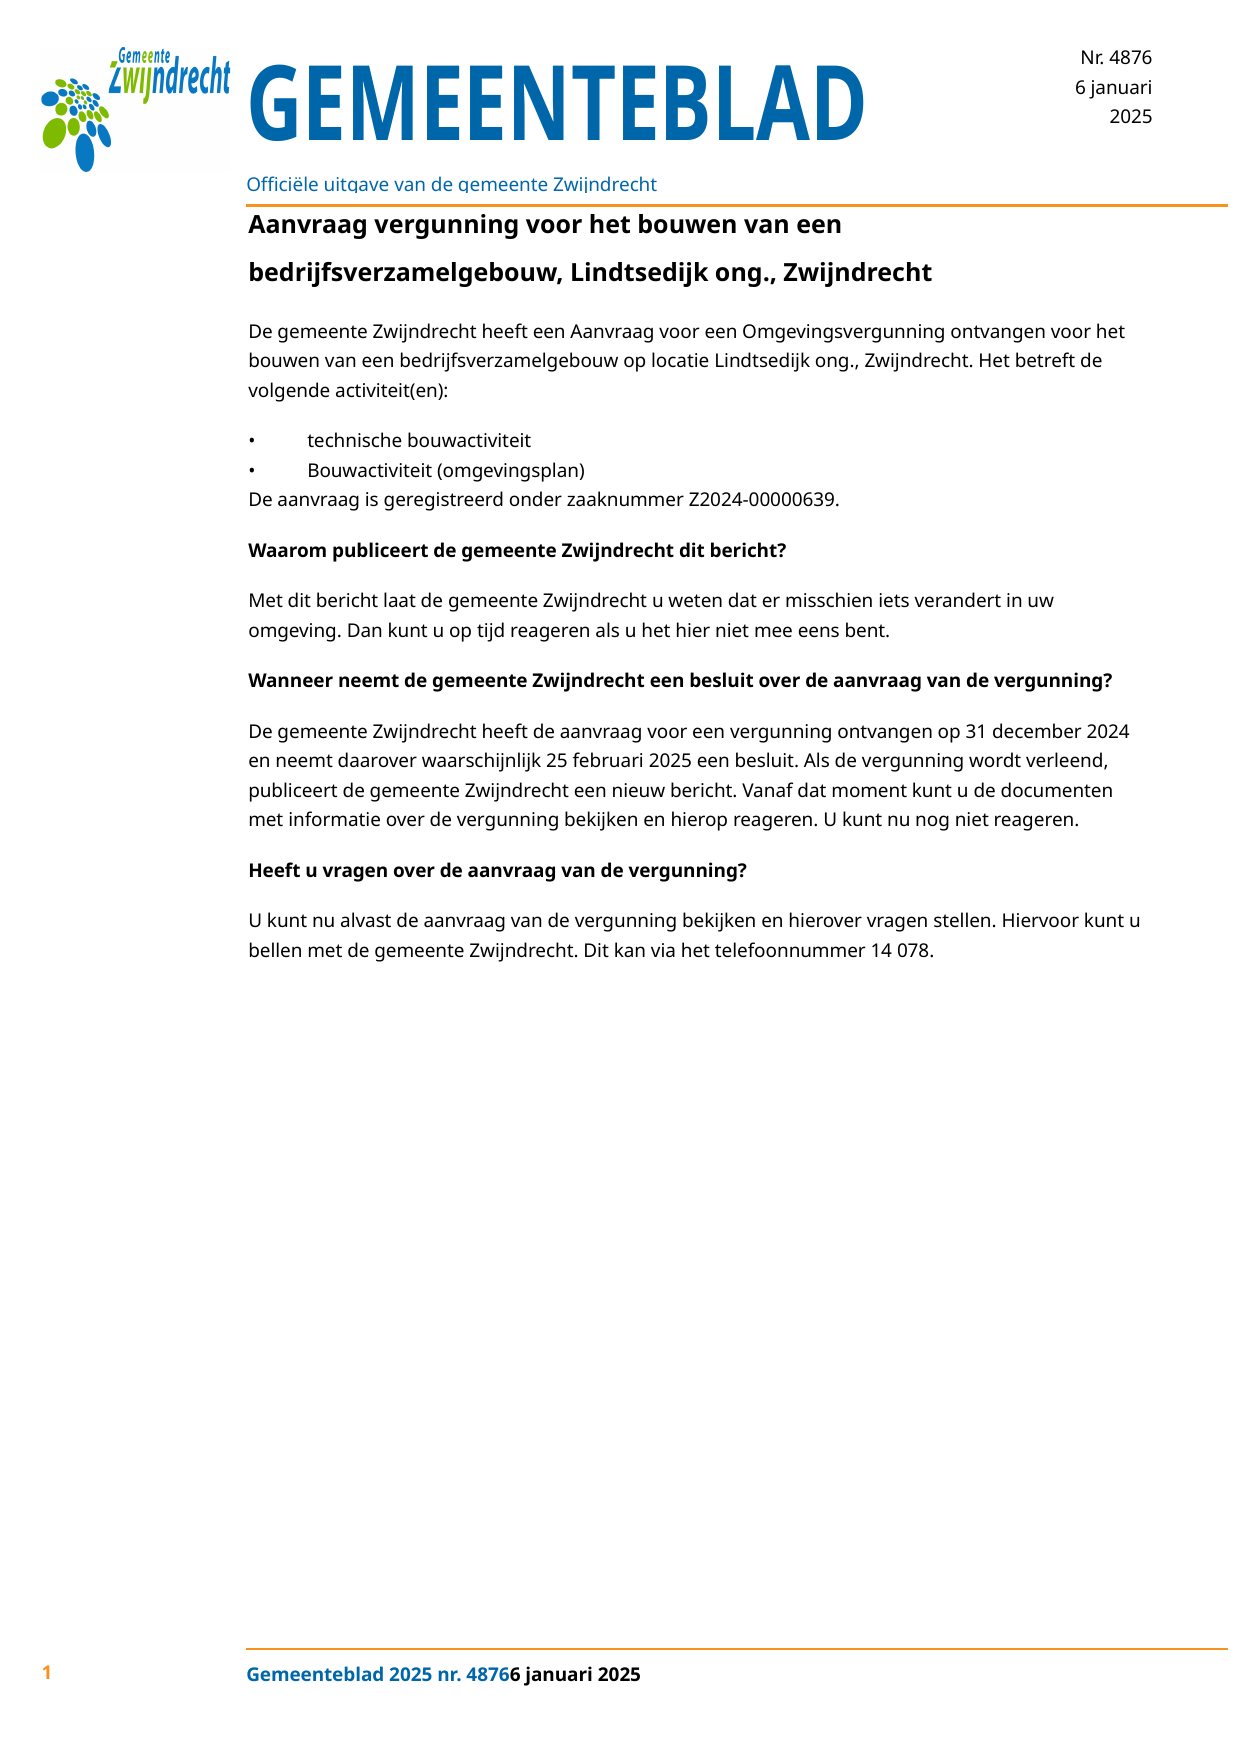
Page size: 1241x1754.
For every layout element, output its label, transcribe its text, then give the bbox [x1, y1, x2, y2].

text Wanneer neemt de gemeente Zwijndrecht een besluit over de aanvraag van de vergunning? [248, 667, 1152, 693]
text Met dit bericht laat de gemeente Zwijndrecht u weten dat er misschien iets verandert in uw omgeving. Dan kunt u op tijd reageren als u het hier niet mee eens bent. [248, 587, 1152, 643]
list Bouwactiviteit (omgevingsplan) [248, 457, 1152, 483]
picture [41, 47, 231, 172]
list technische bouwactiviteit [248, 427, 1152, 453]
text Waarom publiceert de gemeente Zwijndrecht dit bericht? [248, 537, 1152, 563]
text Heeft u vragen over de aanvraag van de vergunning? [248, 857, 1152, 883]
text De aanvraag is geregistreerd onder zaaknummer Z2024-00000639. [248, 487, 1152, 512]
text U kunt nu alvast de aanvraag van de vergunning bekijken en hierover vragen stellen. Hiervoor kunt u bellen met de gemeente Zwijndrecht. Dit kan via het telefoonnummer 14 078. [248, 907, 1152, 963]
text De gemeente Zwijndrecht heeft een Aanvraag voor een Omgevingsvergunning ontvangen voor het bouwen van een bedrijfsverzamelgebouw op locatie Lindtsedijk ong., Zwijndrecht. Het betreft de volgende activiteit(en): [248, 318, 1152, 403]
text Aanvraag vergunning voor het bouwen van een bedrijfsverzamelgebouw, Lindtsedijk ong., Zwijndrecht [248, 207, 1152, 288]
text De gemeente Zwijndrecht heeft de aanvraag voor een vergunning ontvangen op 31 december 2024 en neemt daarover waarschijnlijk 25 februari 2025 een besluit. Als de vergunning wordt verleend, publiceert de gemeente Zwijndrecht een nieuw bericht. Vanaf dat moment kunt u de documenten met informatie over de vergunning bekijken en hierop reageren. U kunt nu nog niet reageren. [248, 718, 1152, 832]
